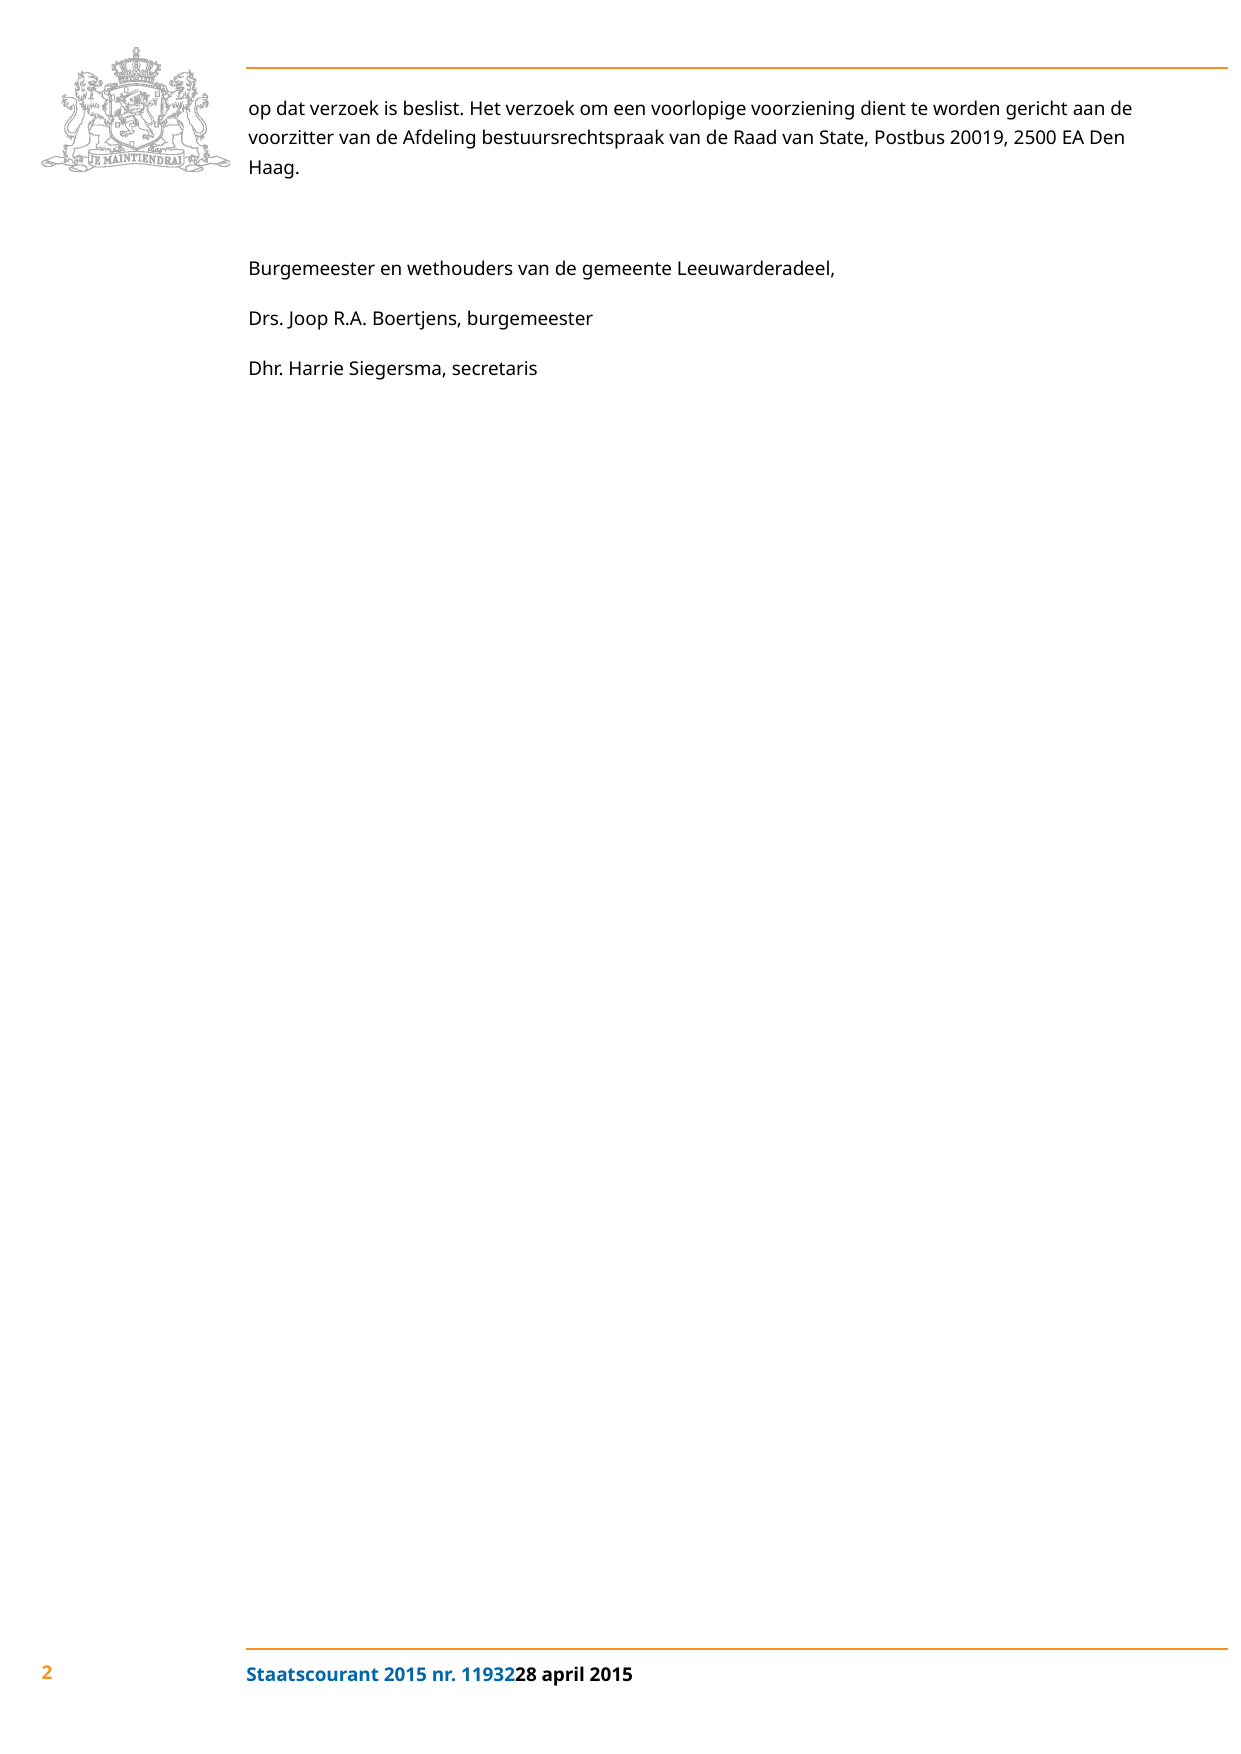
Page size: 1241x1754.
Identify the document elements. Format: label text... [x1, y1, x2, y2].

text op dat verzoek is beslist. Het verzoek om een voorlopige voorziening dient te worden gericht aan de voorzitter van de Afdeling bestuursrechtspraak van de Raad van State, Postbus 20019, 2500 EA Den Haag. [248, 95, 1152, 180]
text Burgemeester en wethouders van de gemeente Leeuwarderadeel, [248, 255, 1152, 281]
text Dhr. Harrie Siegersma, secretaris [248, 356, 1152, 381]
text Drs. Joop R.A. Boertjens, burgemeester [248, 305, 1152, 331]
picture [41, 47, 231, 172]
